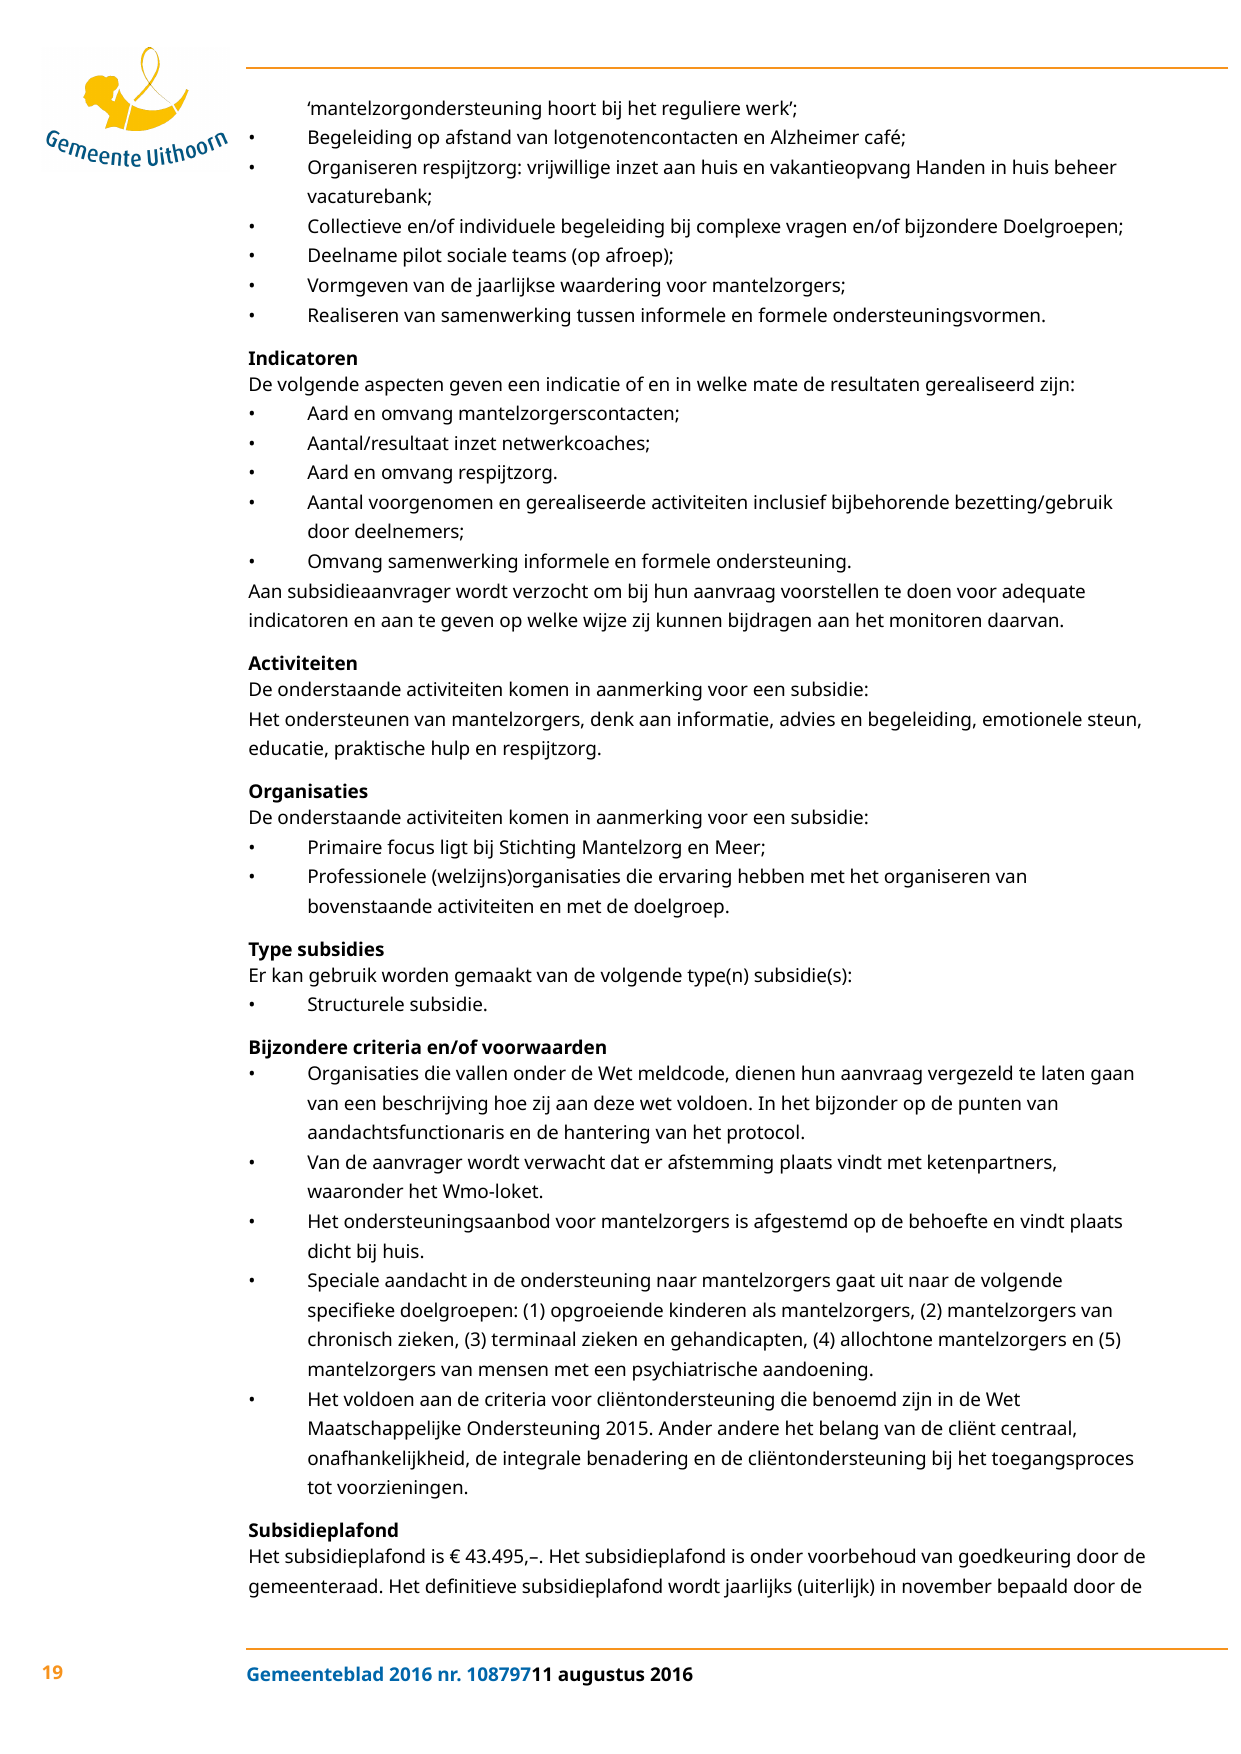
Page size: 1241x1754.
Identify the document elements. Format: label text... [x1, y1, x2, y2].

list Primaire focus ligt bij Stichting Mantelzorg en Meer; [248, 834, 1152, 859]
list Deelname pilot sociale teams (op afroep); [248, 243, 1152, 268]
list Begeleiding op afstand van lotgenotencontacten en Alzheimer café; [248, 124, 1152, 150]
text Bijzondere criteria en/of voorwaarden [248, 1034, 1152, 1060]
text Het subsidieplafond is € 43.495,–. Het subsidieplafond is onder voorbehoud van goedkeuring door de gemeenteraad. Het definitieve subsidieplafond wordt jaarlijks (uiterlijk) in november bepaald door de [248, 1543, 1152, 1599]
text Type subsidies [248, 936, 1152, 962]
list Organiseren respijtzorg: vrijwillige inzet aan huis en vakantieopvang Handen in huis beheer vacaturebank; [248, 154, 1152, 209]
text Aan subsidieaanvrager wordt verzocht om bij hun aanvraag voorstellen te doen voor adequate indicatoren en aan te geven op welke wijze zij kunnen bijdragen aan het monitoren daarvan. [248, 578, 1152, 633]
text Activiteiten [248, 651, 1152, 676]
list Aantal/resultaat inzet netwerkcoaches; [248, 430, 1152, 456]
list Omvang samenwerking informele en formele ondersteuning. [248, 548, 1152, 574]
list Aard en omvang respijtzorg. [248, 459, 1152, 485]
list Structurele subsidie. [248, 991, 1152, 1017]
list Professionele (welzijns)organisaties die ervaring hebben met het organiseren van bovenstaande activiteiten en met de doelgroep. [248, 863, 1152, 919]
text Er kan gebruik worden gemaakt van de volgende type(n) subsidie(s): [248, 962, 1152, 988]
list Vormgeven van de jaarlijkse waardering voor mantelzorgers; [248, 272, 1152, 298]
list Aard en omvang mantelzorgerscontacten; [248, 400, 1152, 426]
picture [41, 47, 231, 172]
text Subsidieplafond [248, 1518, 1152, 1543]
text De volgende aspecten geven een indicatie of en in welke mate de resultaten gerealiseerd zijn: [248, 371, 1152, 396]
text De onderstaande activiteiten komen in aanmerking voor een subsidie: [248, 676, 1152, 702]
list Van de aanvrager wordt verwacht dat er afstemming plaats vindt met ketenpartners, waaronder het Wmo-loket. [248, 1149, 1152, 1204]
list Het ondersteuningsaanbod voor mantelzorgers is afgestemd op de behoefte en vindt plaats dicht bij huis. [248, 1208, 1152, 1263]
list Speciale aandacht in de ondersteuning naar mantelzorgers gaat uit naar de volgende specifieke doelgroepen: (1) opgroeiende kinderen als mantelzorgers, (2) mantelzorgers van chronisch zieken, (3) terminaal zieken en gehandicapten, (4) allochtone mantelzorgers en (5) mantelzorgers van mensen met een psychiatrische aandoening. [248, 1267, 1152, 1382]
text Organisaties [248, 778, 1152, 804]
list Collectieve en/of individuele begeleiding bij complexe vragen en/of bijzondere Doelgroepen; [248, 213, 1152, 239]
text De onderstaande activiteiten komen in aanmerking voor een subsidie: [248, 804, 1152, 830]
list Organisaties die vallen onder de Wet meldcode, dienen hun aanvraag vergezeld te laten gaan van een beschrijving hoe zij aan deze wet voldoen. In het bijzonder op de punten van aandachtsfunctionaris en de hantering van het protocol. [248, 1060, 1152, 1145]
list Realiseren van samenwerking tussen informele en formele ondersteuningsvormen. [248, 302, 1152, 328]
list ‘mantelzorgondersteuning hoort bij het reguliere werk’; [248, 95, 1152, 121]
list Het voldoen aan de criteria voor cliëntondersteuning die benoemd zijn in de Wet Maatschappelijke Ondersteuning 2015. Ander andere het belang van de cliënt centraal, onafhankelijkheid, de integrale benadering en de cliëntondersteuning bij het toegangsproces tot voorzieningen. [248, 1386, 1152, 1500]
text Het ondersteunen van mantelzorgers, denk aan informatie, advies en begeleiding, emotionele steun, educatie, praktische hulp en respijtzorg. [248, 706, 1152, 761]
list Aantal voorgenomen en gerealiseerde activiteiten inclusief bijbehorende bezetting/gebruik door deelnemers; [248, 489, 1152, 544]
text Indicatoren [248, 345, 1152, 371]
